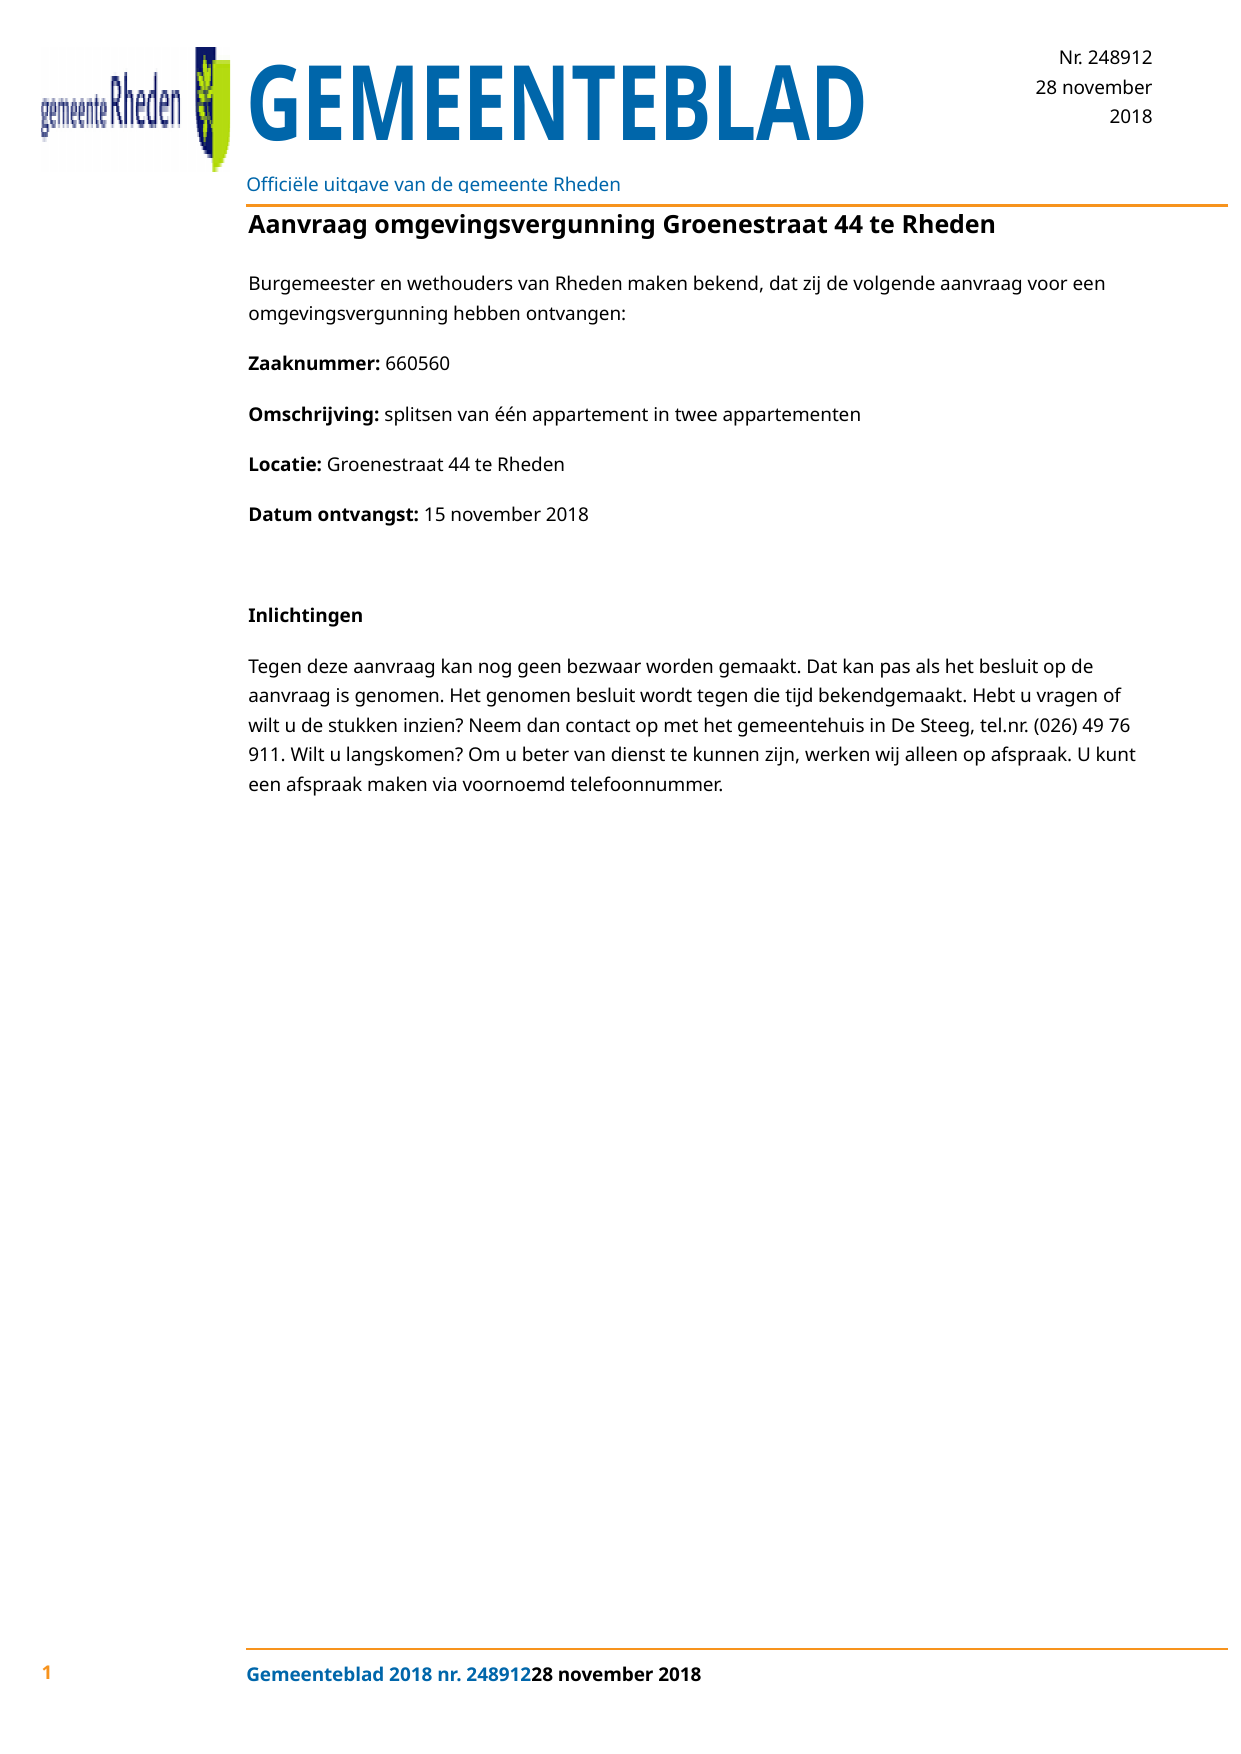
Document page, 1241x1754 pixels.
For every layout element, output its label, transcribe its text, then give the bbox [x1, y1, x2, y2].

text Aanvraag omgevingsvergunning Groenestraat 44 te Rheden [248, 207, 1152, 241]
text Locatie: Groenestraat 44 te Rheden [248, 451, 1152, 477]
text Tegen deze aanvraag kan nog geen bezwaar worden gemaakt. Dat kan pas als het besluit op de aanvraag is genomen. Het genomen besluit wordt tegen die tijd bekendgemaakt. Hebt u vragen of wilt u de stukken inzien? Neem dan contact op met het gemeentehuis in De Steeg, tel.nr. (026) 49 76 911. Wilt u langskomen? Om u beter van dienst te kunnen zijn, werken wij alleen op afspraak. U kunt een afspraak maken via voornoemd telefoonnummer. [248, 653, 1152, 797]
text Burgemeester en wethouders van Rheden maken bekend, dat zij de volgende aanvraag voor een omgevingsvergunning hebben ontvangen: [248, 270, 1152, 326]
text Inlichtingen [248, 602, 1152, 628]
text Datum ontvangst: 15 november 2018 [248, 502, 1152, 527]
picture [41, 47, 231, 172]
text Omschrijving: splitsen van één appartement in twee appartementen [248, 401, 1152, 426]
text Zaaknummer: 660560 [248, 350, 1152, 376]
